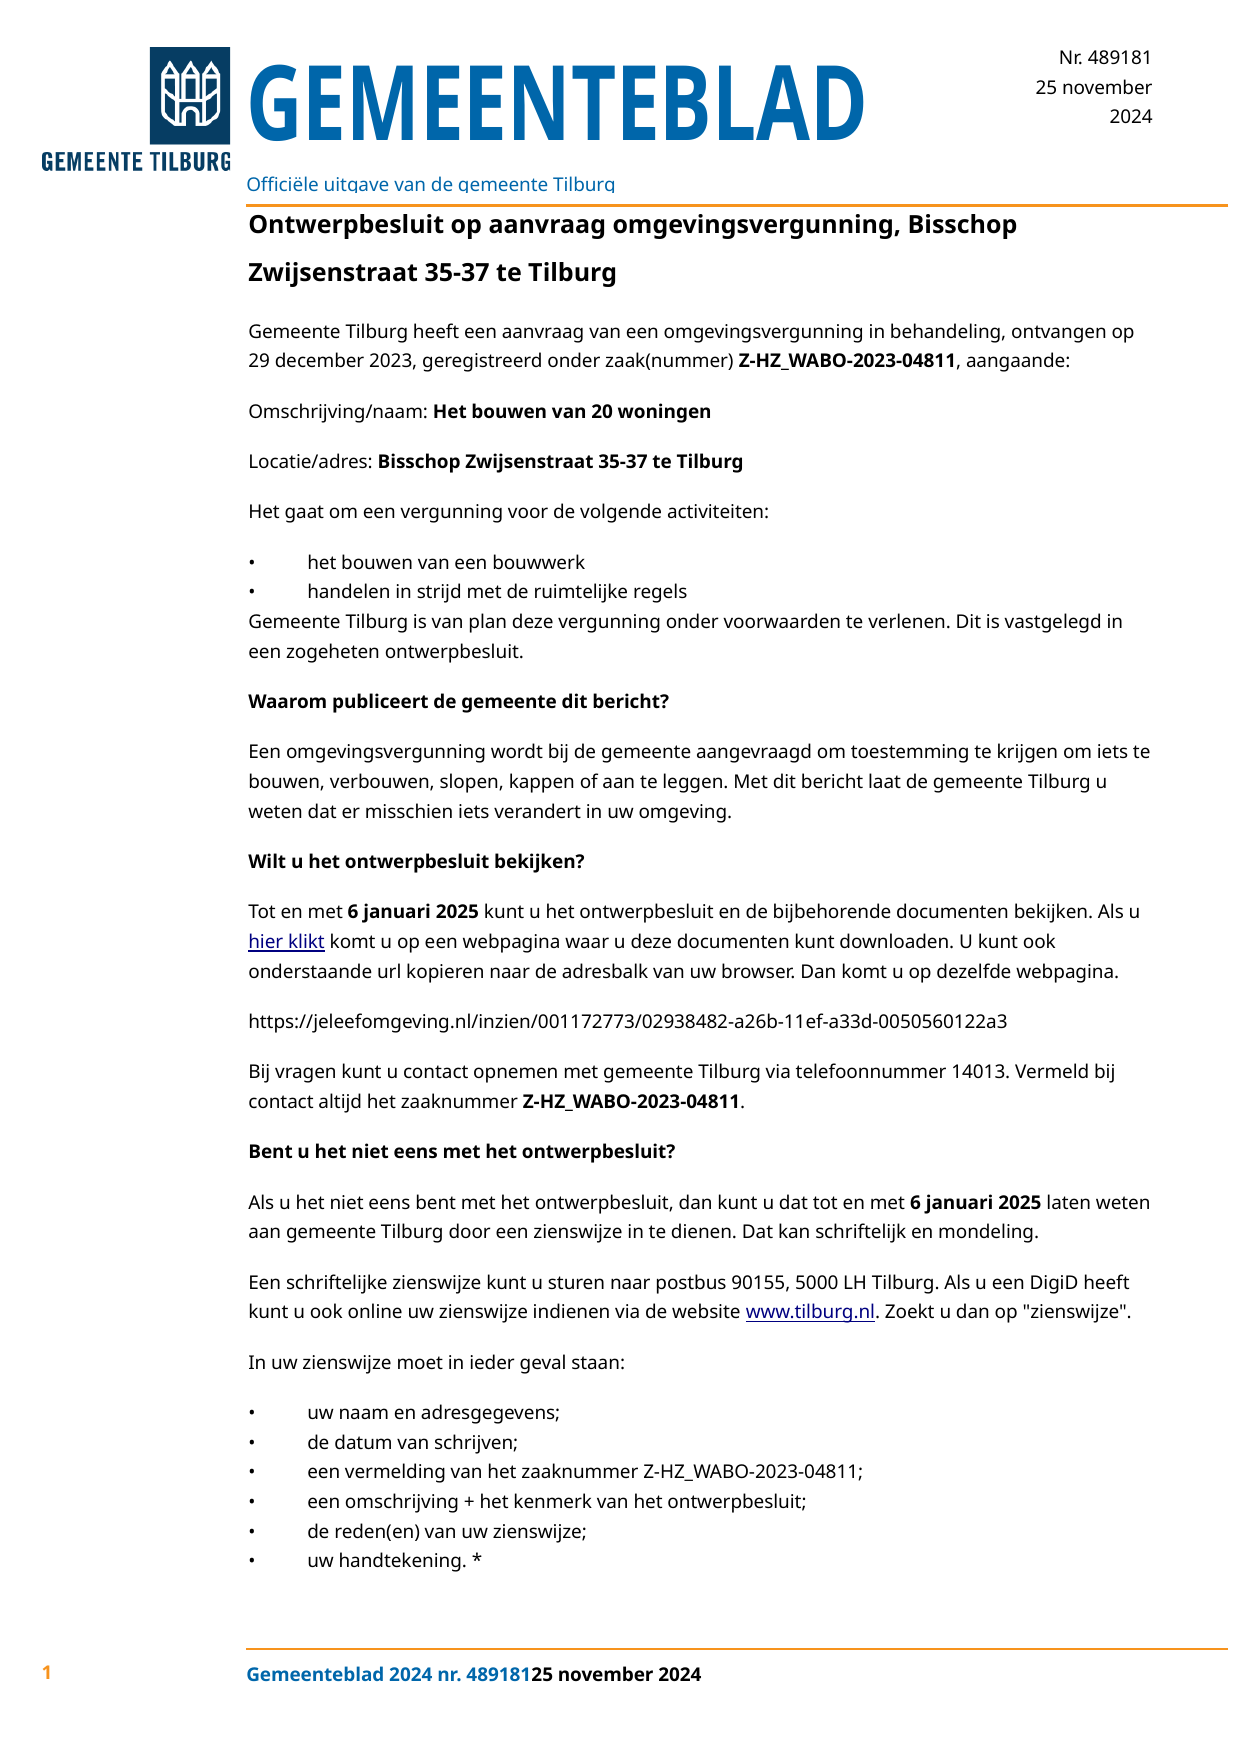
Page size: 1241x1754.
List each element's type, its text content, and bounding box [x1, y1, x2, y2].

list een omschrijving + het kenmerk van het ontwerpbesluit; [248, 1488, 1152, 1514]
text Als u het niet eens bent met het ontwerpbesluit, dan kunt u dat tot en met 6 januari 2025 laten weten aan gemeente Tilburg door een zienswijze in te dienen. Dat kan schriftelijk en mondeling. [248, 1189, 1152, 1244]
picture [41, 47, 231, 172]
text Bent u het niet eens met het ontwerpbesluit? [248, 1139, 1152, 1164]
list een vermelding van het zaaknummer Z-HZ_WABO-2023-04811; [248, 1459, 1152, 1484]
text https://jeleefomgeving.nl/inzien/001172773/02938482-a26b-11ef-a33d-0050560122a3 [248, 1008, 1152, 1034]
text Ontwerpbesluit op aanvraag omgevingsvergunning, Bisschop Zwijsenstraat 35-37 te Tilburg [248, 207, 1152, 288]
list uw handtekening. * [248, 1547, 1152, 1573]
text Omschrijving/naam: Het bouwen van 20 woningen [248, 398, 1152, 424]
text Wilt u het ontwerpbesluit bekijken? [248, 848, 1152, 874]
text Een schriftelijke zienswijze kunt u sturen naar postbus 90155, 5000 LH Tilburg. Als u een DigiD heeft kunt u ook online uw zienswijze indienen via de website www.tilburg.nl. Zoekt u dan op "zienswijze". [248, 1269, 1152, 1324]
text Locatie/adres: Bisschop Zwijsenstraat 35-37 te Tilburg [248, 448, 1152, 474]
text Gemeente Tilburg is van plan deze vergunning onder voorwaarden te verlenen. Dit is vastgelegd in een zogeheten ontwerpbesluit. [248, 608, 1152, 664]
list handelen in strijd met de ruimtelijke regels [248, 579, 1152, 604]
text Waarom publiceert de gemeente dit bericht? [248, 688, 1152, 714]
text Het gaat om een vergunning voor de volgende activiteiten: [248, 499, 1152, 524]
list uw naam en adresgegevens; [248, 1399, 1152, 1425]
text Bij vragen kunt u contact opnemen met gemeente Tilburg via telefoonnummer 14013. Vermeld bij contact altijd het zaaknummer Z-HZ_WABO-2023-04811. [248, 1059, 1152, 1114]
text Tot en met 6 januari 2025 kunt u het ontwerpbesluit en de bijbehorende documenten bekijken. Als u hier klikt komt u op een webpagina waar u deze documenten kunt downloaden. U kunt ook onderstaande url kopieren naar de adresbalk van uw browser. Dan komt u op dezelfde webpagina. [248, 899, 1152, 984]
text Een omgevingsvergunning wordt bij de gemeente aangevraagd om toestemming te krijgen om iets te bouwen, verbouwen, slopen, kappen of aan te leggen. Met dit bericht laat de gemeente Tilburg u weten dat er misschien iets verandert in uw omgeving. [248, 739, 1152, 824]
list de reden(en) van uw zienswijze; [248, 1518, 1152, 1544]
list de datum van schrijven; [248, 1429, 1152, 1455]
list het bouwen van een bouwwerk [248, 549, 1152, 575]
text In uw zienswijze moet in ieder geval staan: [248, 1349, 1152, 1375]
text Gemeente Tilburg heeft een aanvraag van een omgevingsvergunning in behandeling, ontvangen op 29 december 2023, geregistreerd onder zaak(nummer) Z-HZ_WABO-2023-04811, aangaande: [248, 318, 1152, 373]
